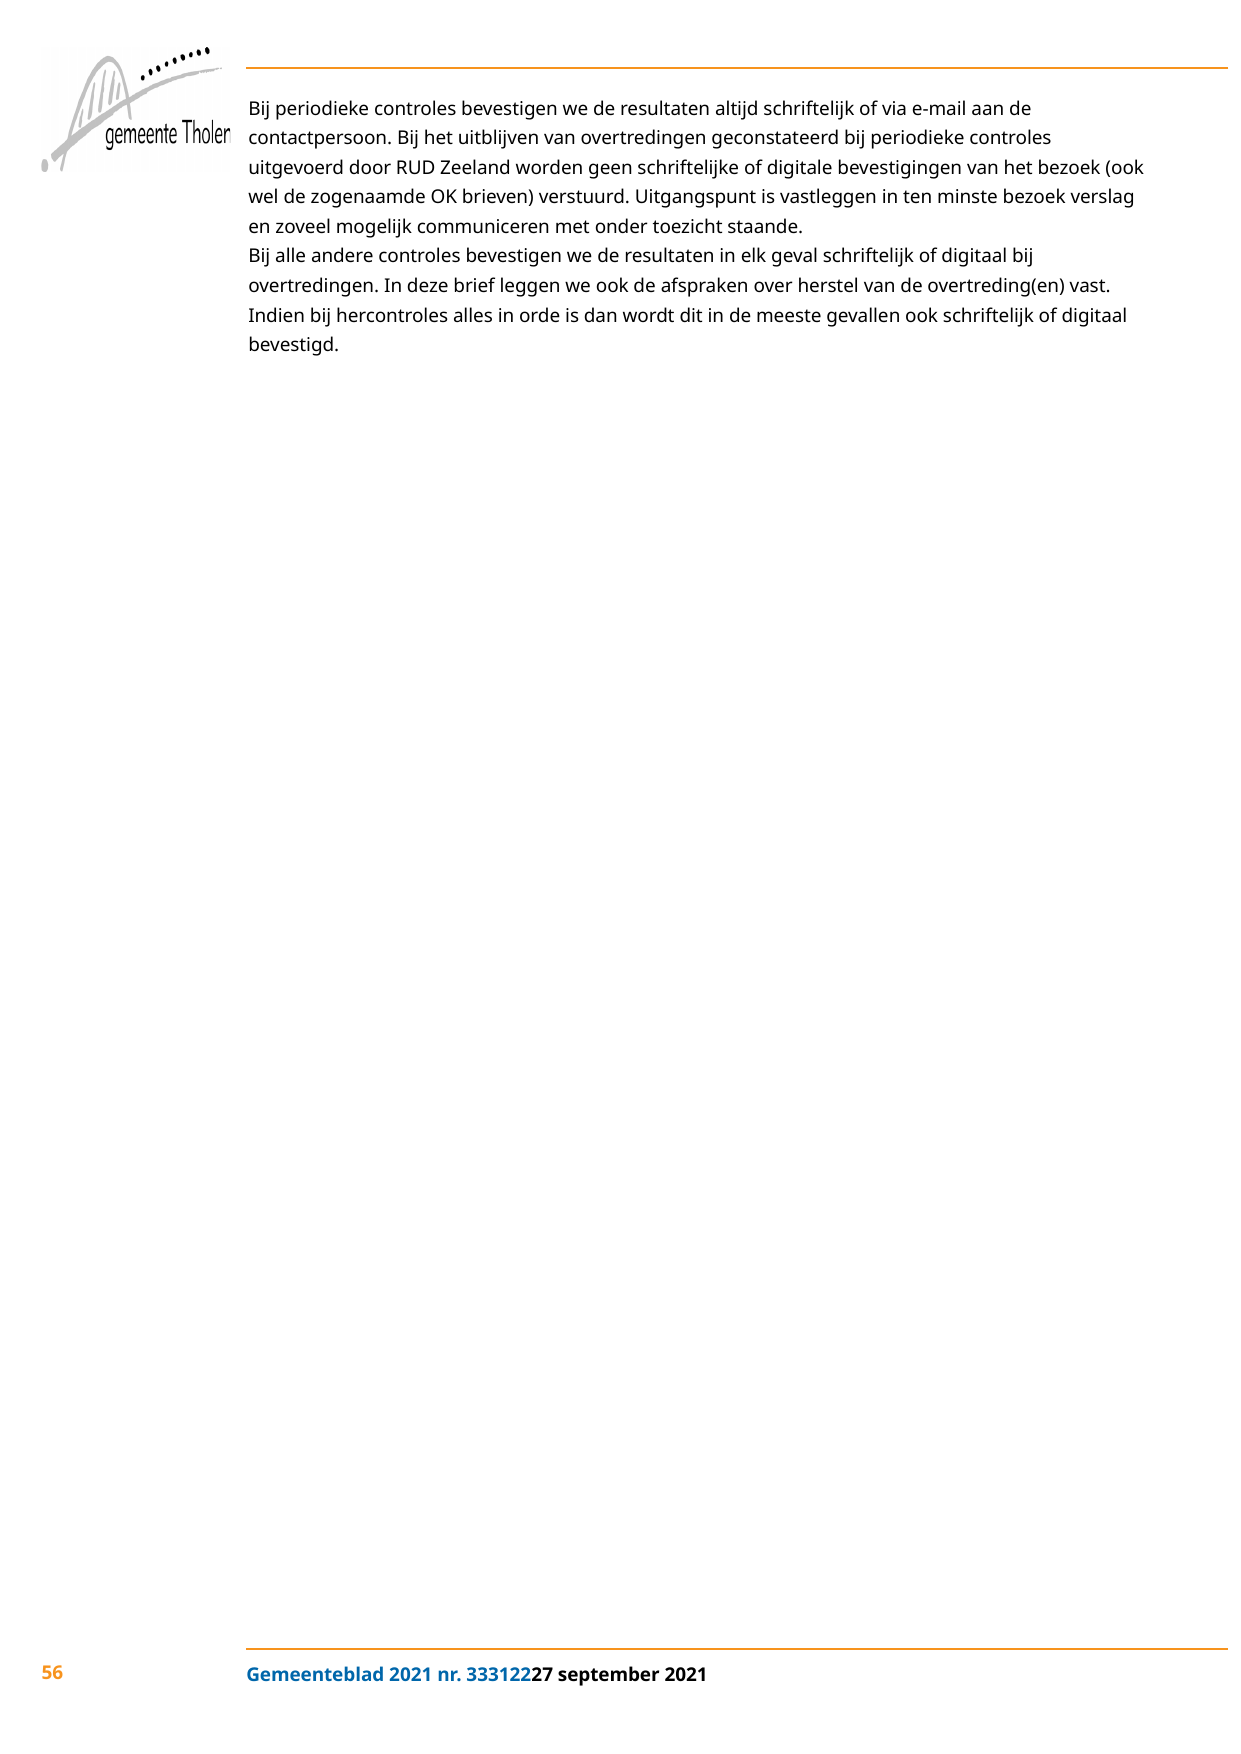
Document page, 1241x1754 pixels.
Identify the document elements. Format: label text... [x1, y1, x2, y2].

picture [41, 47, 231, 172]
text Bij alle andere controles bevestigen we de resultaten in elk geval schriftelijk of digitaal bij overtredingen. In deze brief leggen we ook de afspraken over herstel van de overtreding(en) vast. Indien bij hercontroles alles in orde is dan wordt dit in de meeste gevallen ook schriftelijk of digitaal bevestigd. [248, 243, 1152, 357]
text Bij periodieke controles bevestigen we de resultaten altijd schriftelijk of via e-mail aan de contactpersoon. Bij het uitblijven van overtredingen geconstateerd bij periodieke controles uitgevoerd door RUD Zeeland worden geen schriftelijke of digitale bevestigingen van het bezoek (ook wel de zogenaamde OK brieven) verstuurd. Uitgangspunt is vastleggen in ten minste bezoek verslag en zoveel mogelijk communiceren met onder toezicht staande. [248, 95, 1152, 239]
